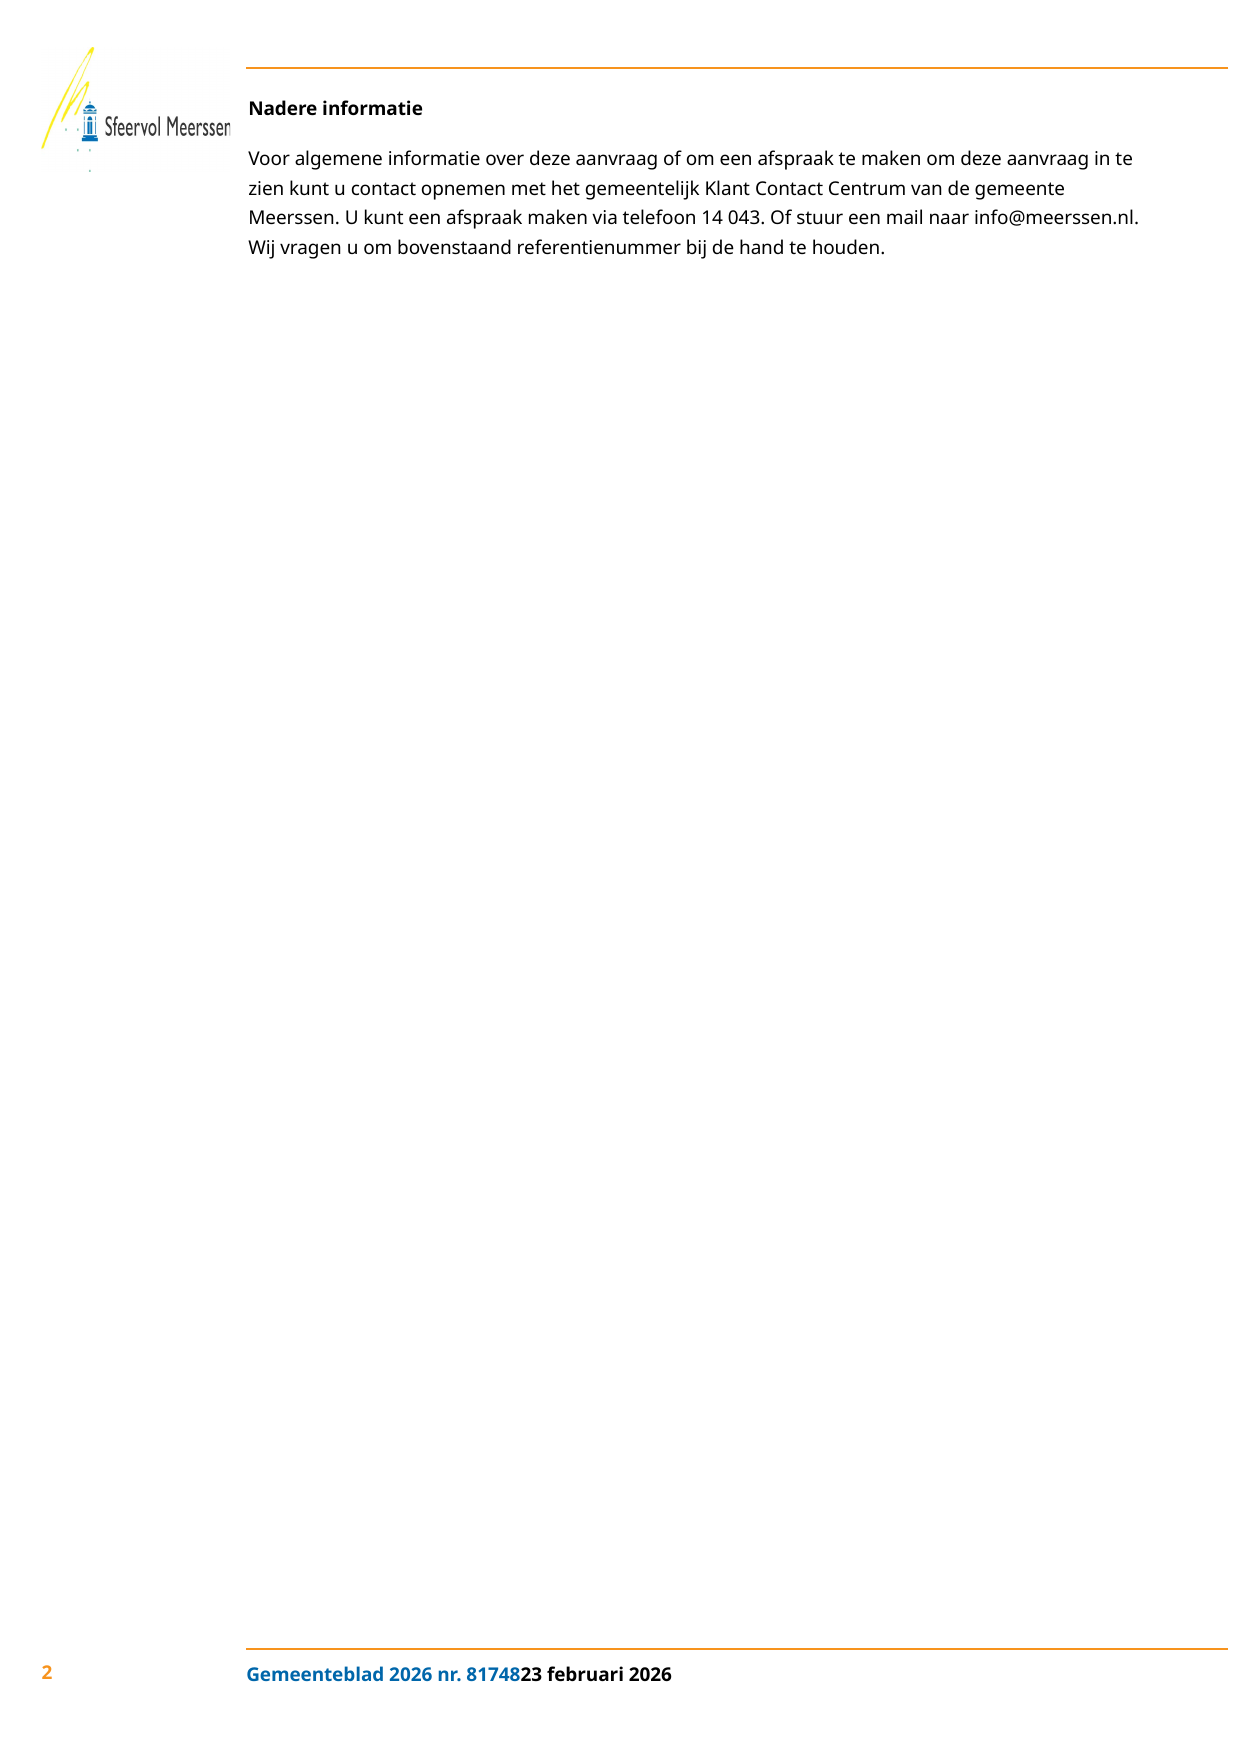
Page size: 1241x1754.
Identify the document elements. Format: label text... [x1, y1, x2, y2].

picture [41, 47, 231, 172]
text Nadere informatie [248, 95, 1152, 121]
text Voor algemene informatie over deze aanvraag of om een afspraak te maken om deze aanvraag in te zien kunt u contact opnemen met het gemeentelijk Klant Contact Centrum van de gemeente Meerssen. U kunt een afspraak maken via telefoon 14 043. Of stuur een mail naar info@meerssen.nl. Wij vragen u om bovenstaand referentienummer bij de hand te houden. [248, 145, 1152, 260]
